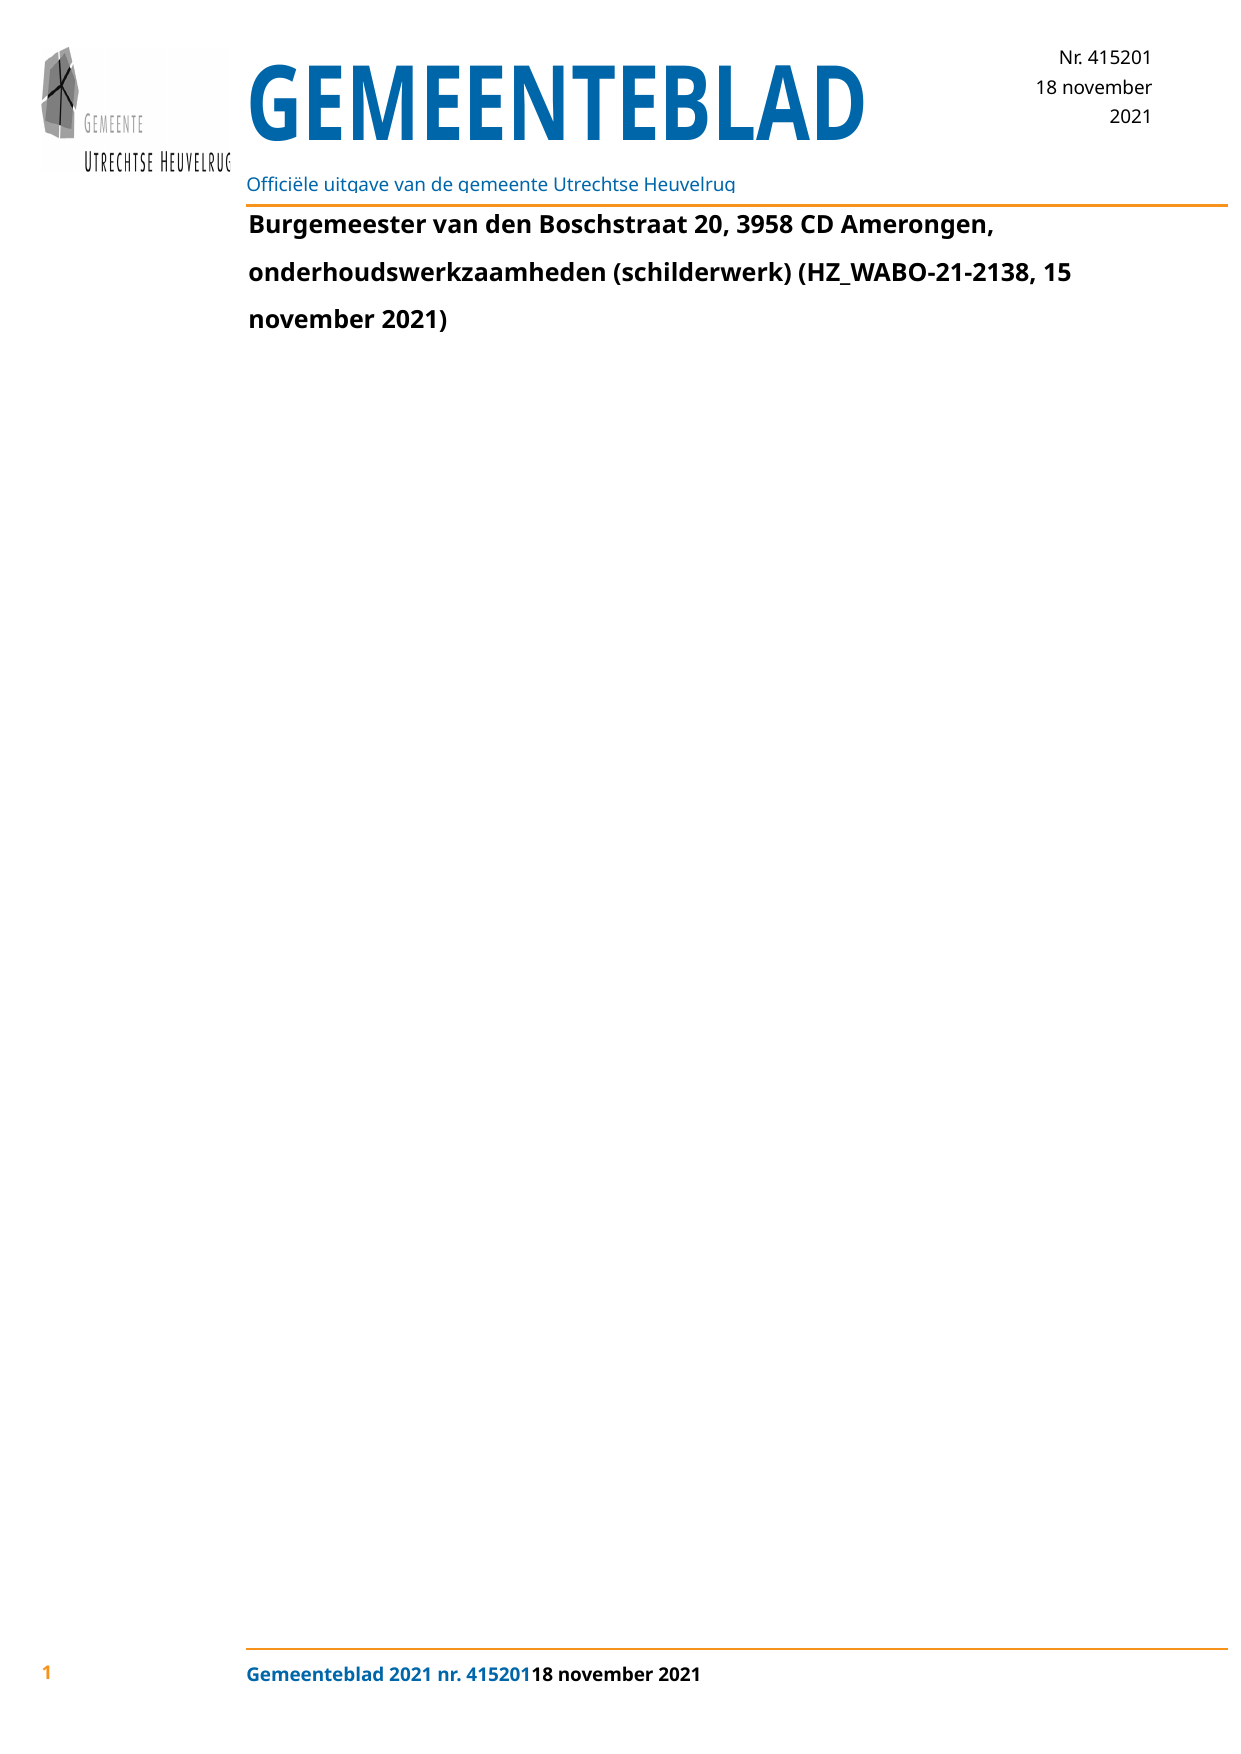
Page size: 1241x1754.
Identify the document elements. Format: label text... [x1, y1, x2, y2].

text Burgemeester van den Boschstraat 20, 3958 CD Amerongen, onderhoudswerkzaamheden (schilderwerk) (HZ_WABO-21-2138, 15 november 2021) [248, 207, 1152, 336]
picture [41, 47, 231, 172]
